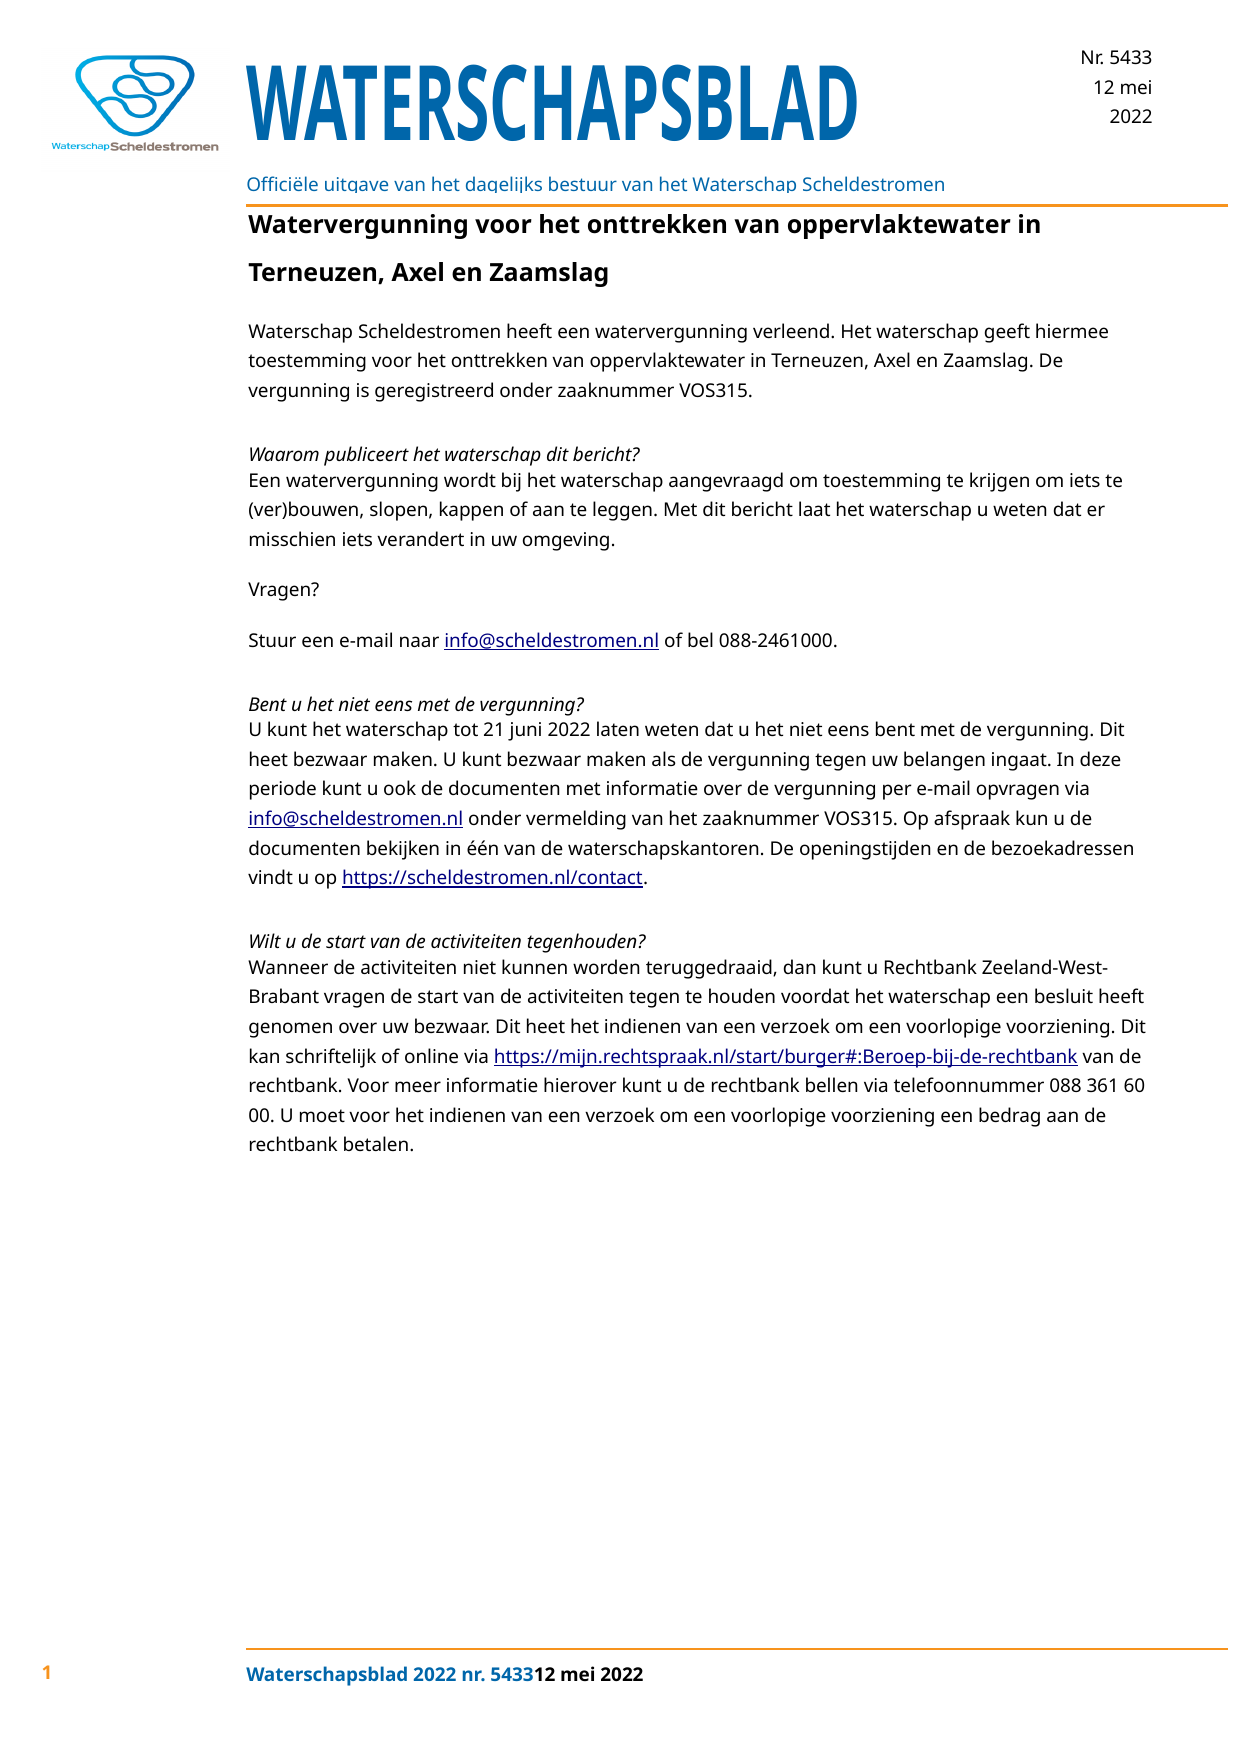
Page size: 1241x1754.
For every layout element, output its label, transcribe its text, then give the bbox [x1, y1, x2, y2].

text Watervergunning voor het onttrekken van oppervlaktewater in Terneuzen, Axel en Zaamslag [248, 207, 1152, 288]
text Stuur een e-mail naar info@scheldestromen.nl of bel 088-2461000. [248, 627, 1152, 652]
text Een watervergunning wordt bij het waterschap aangevraagd om toestemming te krijgen om iets te (ver)bouwen, slopen, kappen of aan te leggen. Met dit bericht laat het waterschap u weten dat er misschien iets verandert in uw omgeving. [248, 467, 1152, 552]
text Waterschap Scheldestromen heeft een watervergunning verleend. Het waterschap geeft hiermee toestemming voor het onttrekken van oppervlaktewater in Terneuzen, Axel en Zaamslag. De vergunning is geregistreerd onder zaaknummer VOS315. [248, 318, 1152, 403]
picture [41, 47, 231, 172]
text Wanneer de activiteiten niet kunnen worden teruggedraaid, dan kunt u Rechtbank Zeeland-West-Brabant vragen de start van de activiteiten tegen te houden voordat het waterschap een besluit heeft genomen over uw bezwaar. Dit heet het indienen van een verzoek om een voorlopige voorziening. Dit kan schriftelijk of online via https://mijn.rechtspraak.nl/start/burger#:Beroep-bij-de-rechtbank van de rechtbank. Voor meer informatie hierover kunt u de rechtbank bellen via telefoonnummer 088 361 60 00. U moet voor het indienen van een verzoek om een voorlopige voorziening een bedrag aan de rechtbank betalen. [248, 954, 1152, 1157]
text U kunt het waterschap tot 21 juni 2022 laten weten dat u het niet eens bent met de vergunning. Dit heet bezwaar maken. U kunt bezwaar maken als de vergunning tegen uw belangen ingaat. In deze periode kunt u ook de documenten met informatie over de vergunning per e-mail opvragen via info@scheldestromen.nl onder vermelding van het zaaknummer VOS315. Op afspraak kun u de documenten bekijken in één van de waterschapskantoren. De openingstijden en de bezoekadressen vindt u op https://scheldestromen.nl/contact. [248, 716, 1152, 890]
text Vragen? [248, 576, 1152, 602]
text Wilt u de start van de activiteiten tegenhouden? [248, 928, 1152, 954]
text Bent u het niet eens met de vergunning? [248, 691, 1152, 716]
text Waarom publiceert het waterschap dit bericht? [248, 441, 1152, 467]
